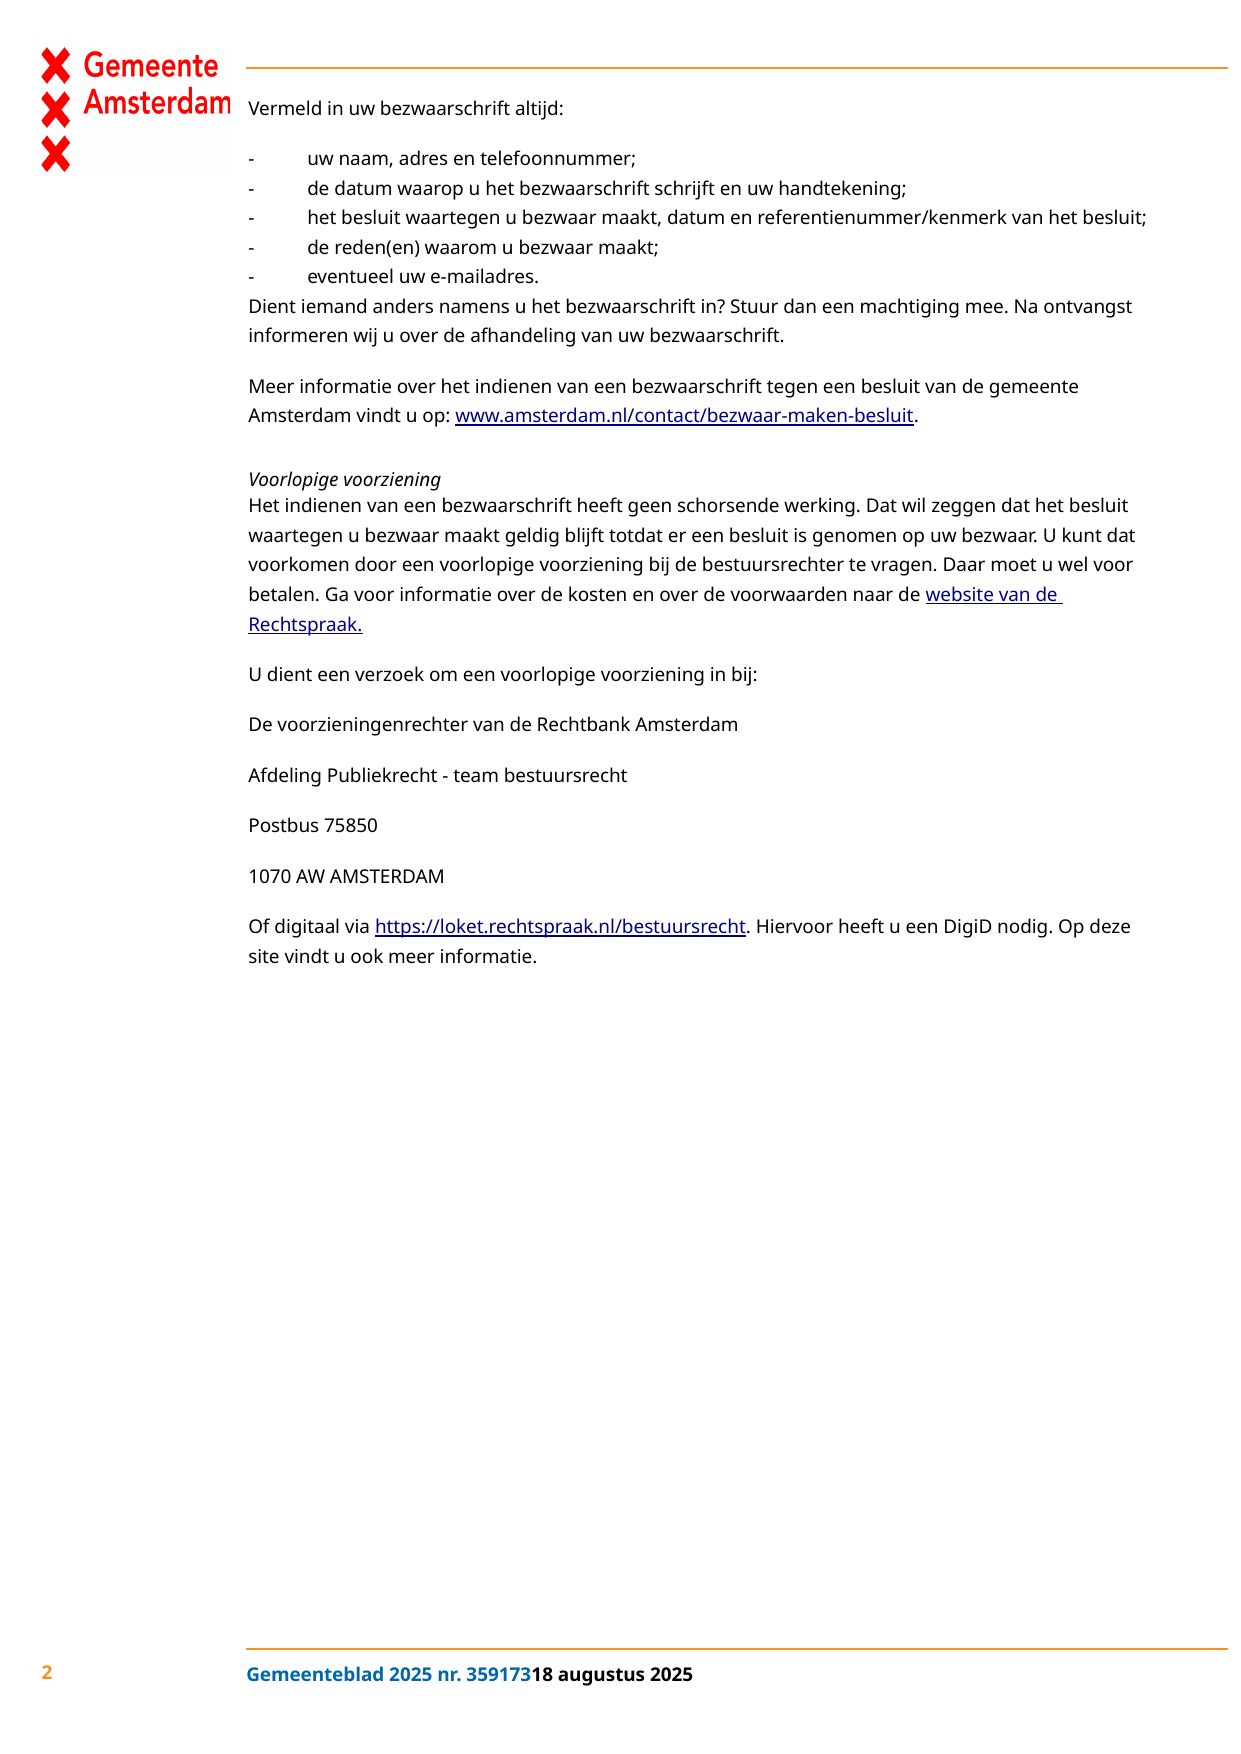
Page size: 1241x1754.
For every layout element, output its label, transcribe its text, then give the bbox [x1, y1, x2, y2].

text De voorzieningenrechter van de Rechtbank Amsterdam [248, 712, 1152, 737]
list de datum waarop u het bezwaarschrift schrijft en uw handtekening; [248, 175, 1152, 201]
text Dient iemand anders namens u het bezwaarschrift in? Stuur dan een machtiging mee. Na ontvangst informeren wij u over de afhandeling van uw bezwaarschrift. [248, 293, 1152, 348]
text Voorlopige voorziening [248, 467, 1152, 492]
text Vermeld in uw bezwaarschrift altijd: [248, 95, 1152, 121]
text Afdeling Publiekrecht - team bestuursrecht [248, 762, 1152, 788]
list de reden(en) waarom u bezwaar maakt; [248, 234, 1152, 260]
text U dient een verzoek om een voorlopige voorziening in bij: [248, 661, 1152, 687]
list eventueel uw e-mailadres. [248, 263, 1152, 289]
text 1070 AW AMSTERDAM [248, 863, 1152, 888]
text Of digitaal via https://loket.rechtspraak.nl/bestuursrecht. Hiervoor heeft u een DigiD nodig. Op deze site vindt u ook meer informatie. [248, 913, 1152, 968]
text Meer informatie over het indienen van een bezwaarschrift tegen een besluit van de gemeente Amsterdam vindt u op: www.amsterdam.nl/contact/bezwaar-maken-besluit. [248, 373, 1152, 428]
text Het indienen van een bezwaarschrift heeft geen schorsende werking. Dat wil zeggen dat het besluit waartegen u bezwaar maakt geldig blijft totdat er een besluit is genomen op uw bezwaar. U kunt dat voorkomen door een voorlopige voorziening bij de bestuursrechter te vragen. Daar moet u wel voor betalen. Ga voor informatie over de kosten en over de voorwaarden naar de website van de Rechtspraak. [248, 492, 1152, 636]
list uw naam, adres en telefoonnummer; [248, 145, 1152, 171]
list het besluit waartegen u bezwaar maakt, datum en referentienummer/kenmerk van het besluit; [248, 204, 1152, 230]
picture [41, 47, 231, 172]
text Postbus 75850 [248, 812, 1152, 838]
